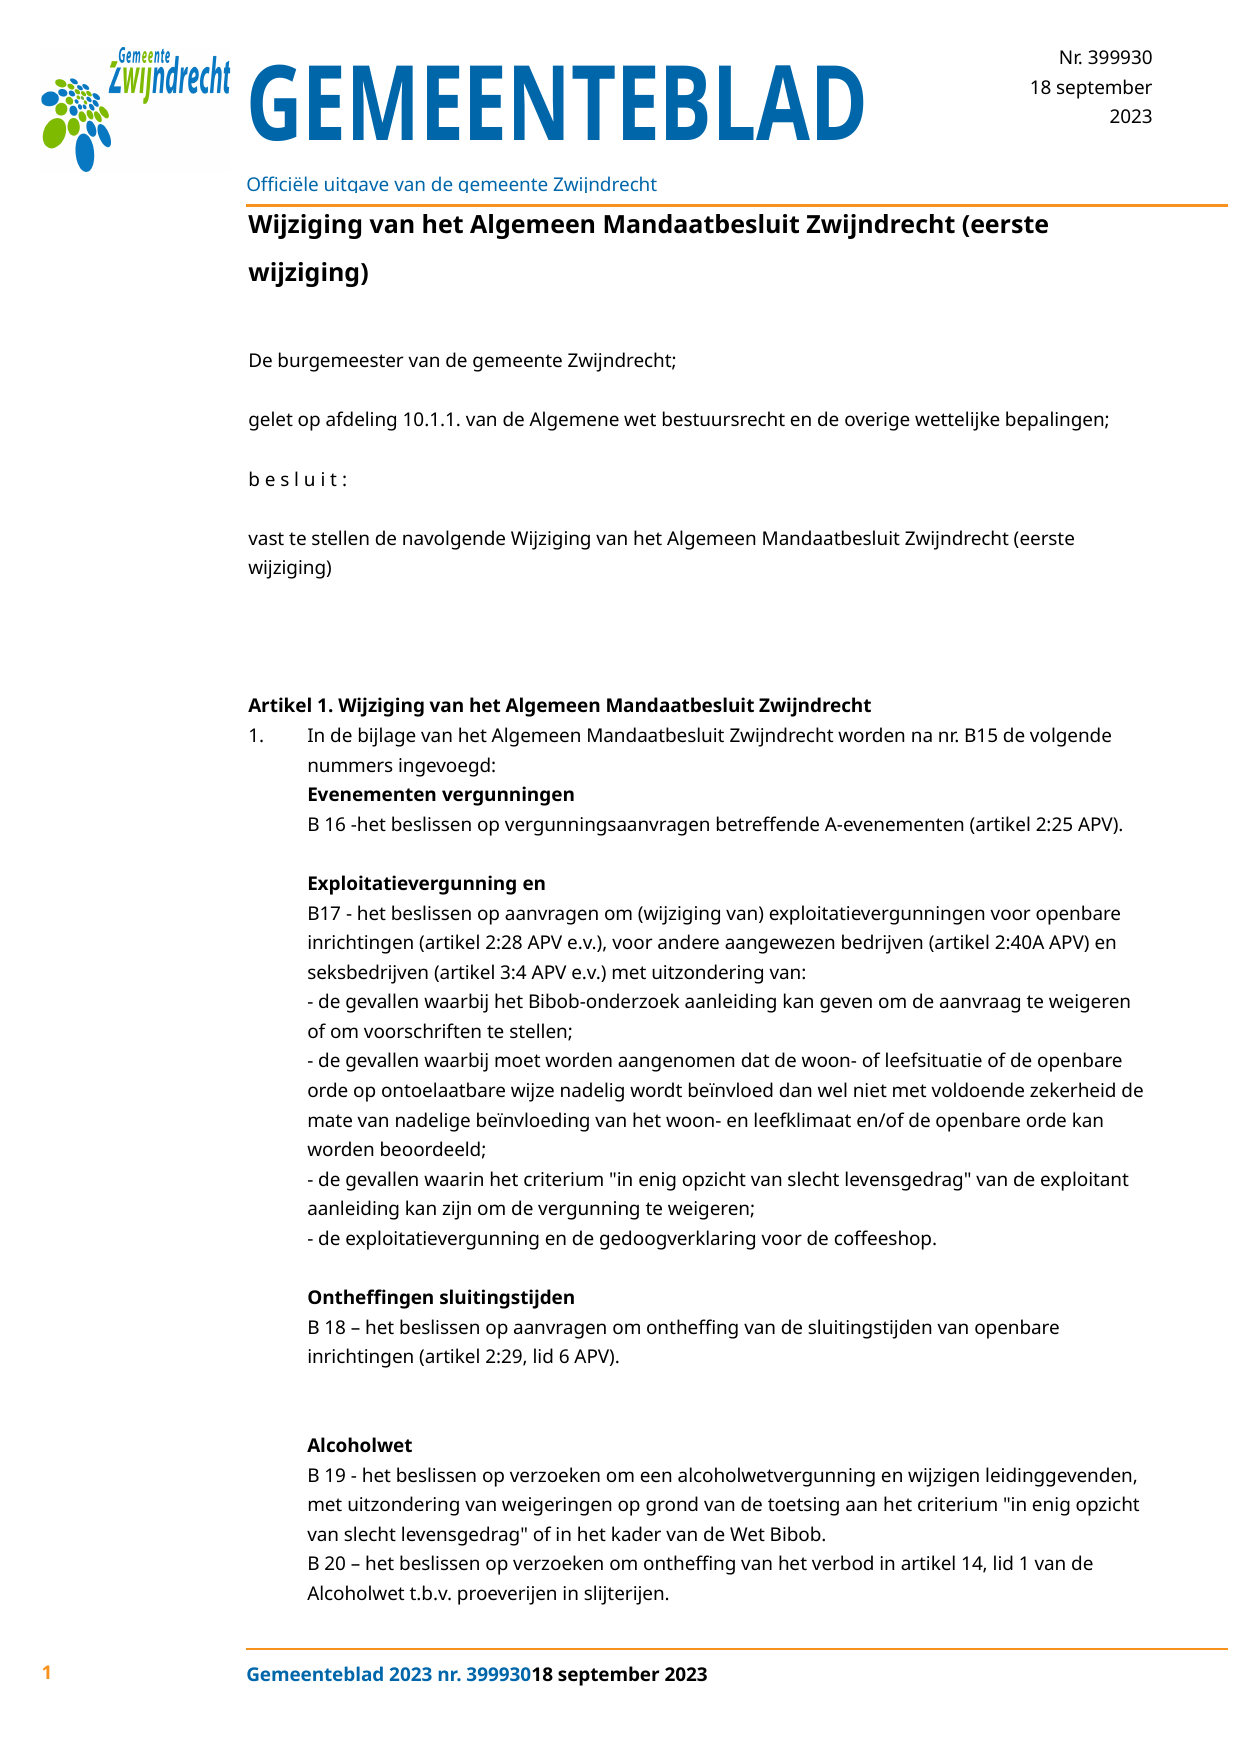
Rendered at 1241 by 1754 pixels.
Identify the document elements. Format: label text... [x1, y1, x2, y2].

list Ontheffingen sluitingstijden [248, 1284, 1152, 1310]
list - de gevallen waarbij moet worden aangenomen dat de woon- of leefsituatie of de openbare orde op ontoelaatbare wijze nadelig wordt beïnvloed dan wel niet met voldoende zekerheid de mate van nadelige beïnvloeding van het woon- en leefklimaat en/of de openbare orde kan worden beoordeeld; [248, 1048, 1152, 1162]
list B 18 – het beslissen op aanvragen om ontheffing van de sluitingstijden van openbare inrichtingen (artikel 2:29, lid 6 APV). [248, 1314, 1152, 1369]
list Alcoholwet [248, 1432, 1152, 1458]
list B 16 -het beslissen op vergunningsaanvragen betreffende A-evenementen (artikel 2:25 APV). [248, 811, 1152, 837]
list - de gevallen waarbij het Bibob-onderzoek aanleiding kan geven om de aanvraag te weigeren of om voorschriften te stellen; [248, 988, 1152, 1044]
list B17 - het beslissen op aanvragen om (wijziging van) exploitatievergunningen voor openbare inrichtingen (artikel 2:28 APV e.v.), voor andere aangewezen bedrijven (artikel 2:40A APV) en seksbedrijven (artikel 3:4 APV e.v.) met uitzondering van: [248, 900, 1152, 984]
list B 20 – het beslissen op verzoeken om ontheffing van het verbod in artikel 14, lid 1 van de Alcoholwet t.b.v. proeverijen in slijterijen. [248, 1551, 1152, 1606]
list - de gevallen waarin het criterium "in enig opzicht van slecht levensgedrag" van de exploitant aanleiding kan zijn om de vergunning te weigeren; [248, 1166, 1152, 1221]
list In de bijlage van het Algemeen Mandaatbesluit Zwijndrecht worden na nr. B15 de volgende nummers ingevoegd: [248, 722, 1152, 777]
text De burgemeester van de gemeente Zwijndrecht; [248, 347, 1152, 373]
text gelet op afdeling 10.1.1. van de Algemene wet bestuursrecht en de overige wettelijke bepalingen; [248, 407, 1152, 432]
picture [41, 47, 231, 172]
list Exploitatievergunning en [248, 870, 1152, 896]
list Evenementen vergunningen [248, 781, 1152, 807]
list - de exploitatievergunning en de gedoogverklaring voor de coffeeshop. [248, 1225, 1152, 1251]
text b e s l u i t : [248, 466, 1152, 492]
text Artikel 1. Wijziging van het Algemeen Mandaatbesluit Zwijndrecht [248, 693, 1152, 718]
text vast te stellen de navolgende Wijziging van het Algemeen Mandaatbesluit Zwijndrecht (eerste wijziging) [248, 525, 1152, 580]
text Wijziging van het Algemeen Mandaatbesluit Zwijndrecht (eerste wijziging) [248, 207, 1152, 288]
list B 19 - het beslissen op verzoeken om een alcoholwetvergunning en wijzigen leidinggevenden, met uitzondering van weigeringen op grond van de toetsing aan het criterium "in enig opzicht van slecht levensgedrag" of in het kader van de Wet Bibob. [248, 1462, 1152, 1547]
